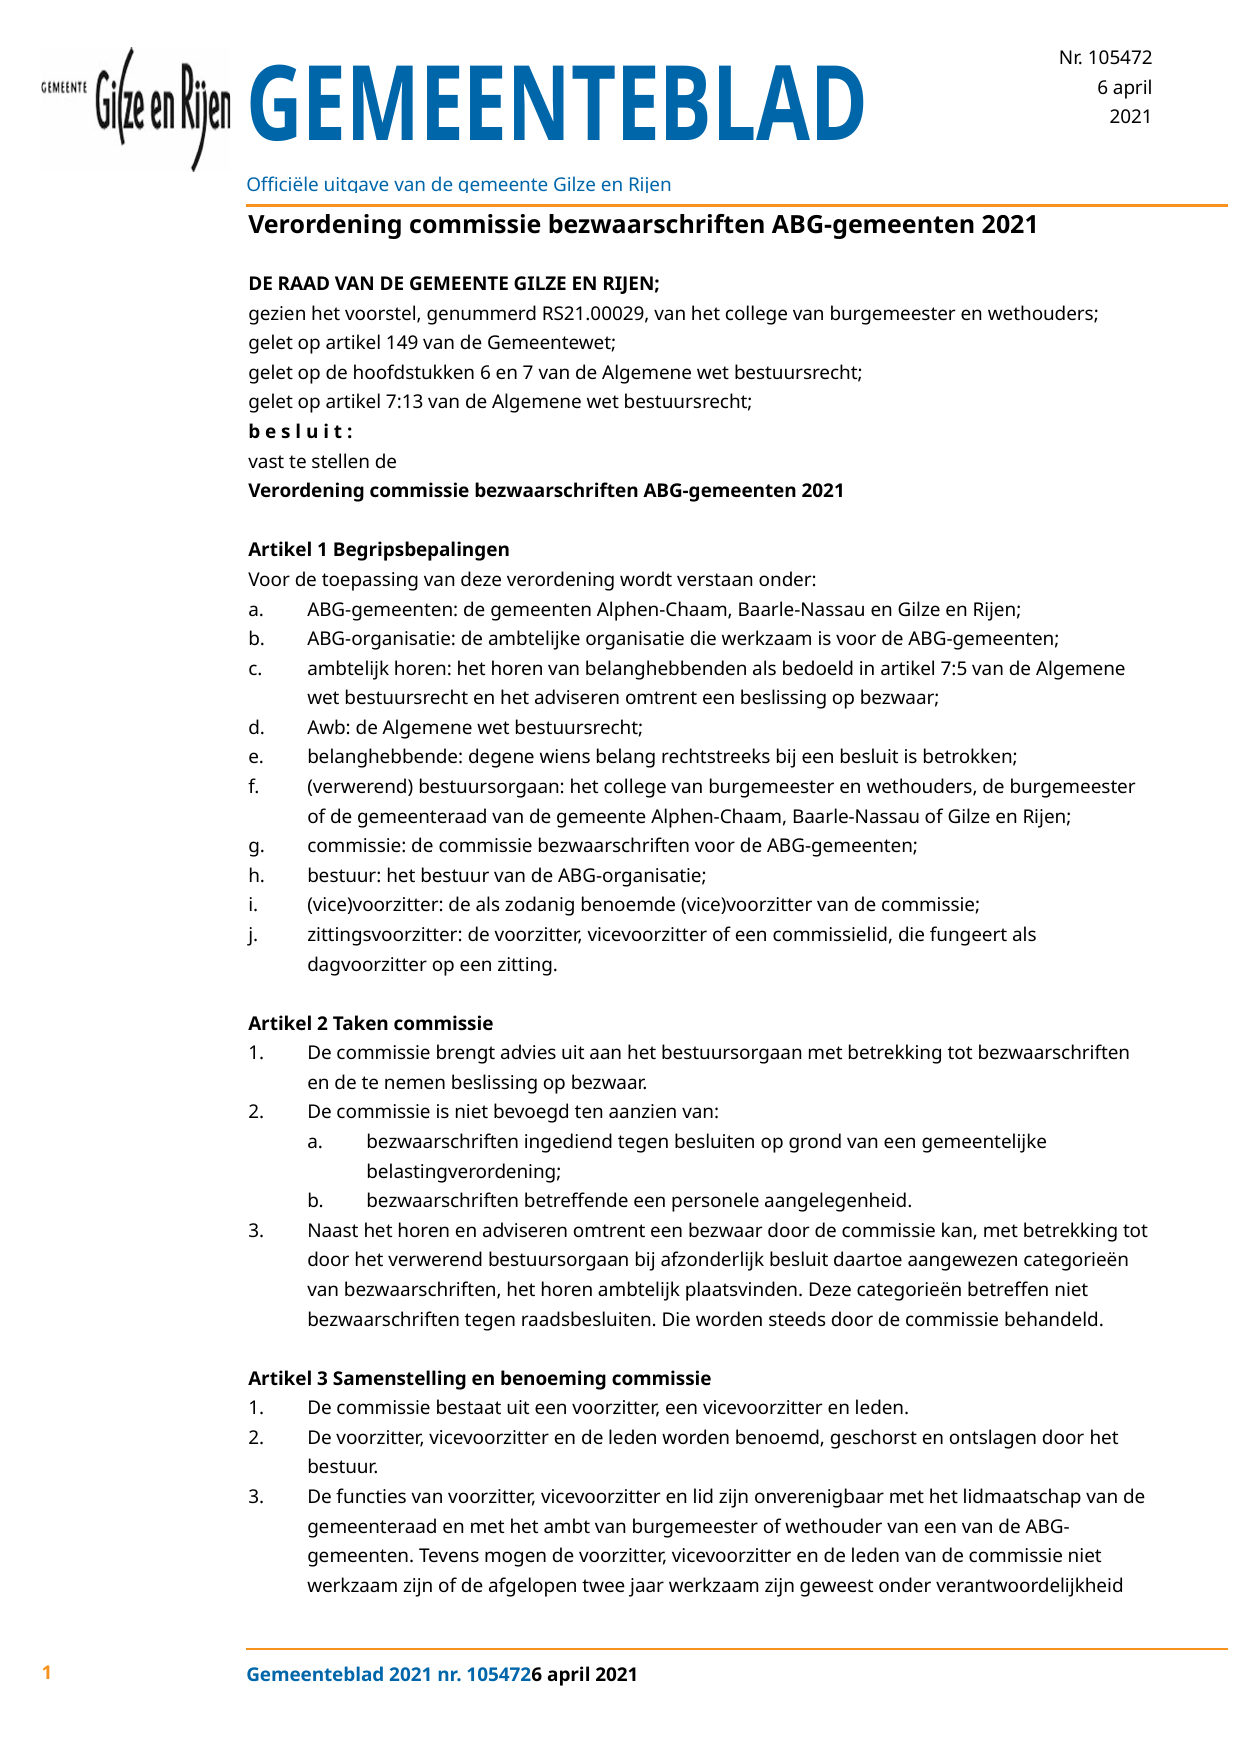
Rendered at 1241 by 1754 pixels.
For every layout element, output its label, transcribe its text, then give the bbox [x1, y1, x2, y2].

text gelet op artikel 7:13 van de Algemene wet bestuursrecht; [248, 389, 1152, 414]
text gezien het voorstel, genummerd RS21.00029, van het college van burgemeester en wethouders; [248, 300, 1152, 326]
picture [41, 47, 231, 172]
list commissie: de commissie bezwaarschriften voor de ABG-gemeenten; [248, 832, 1152, 858]
list De commissie is niet bevoegd ten aanzien van: [248, 1099, 1152, 1124]
list De voorzitter, vicevoorzitter en de leden worden benoemd, geschorst en ontslagen door het bestuur. [248, 1424, 1152, 1479]
text Verordening commissie bezwaarschriften ABG-gemeenten 2021 [248, 477, 1152, 503]
list ABG-gemeenten: de gemeenten Alphen-Chaam, Baarle-Nassau en Gilze en Rijen; [248, 596, 1152, 621]
list De commissie brengt advies uit aan het bestuursorgaan met betrekking tot bezwaarschriften en de te nemen beslissing op bezwaar. [248, 1039, 1152, 1095]
list belanghebbende: degene wiens belang rechtstreeks bij een besluit is betrokken; [248, 744, 1152, 769]
list Naast het horen en adviseren omtrent een bezwaar door de commissie kan, met betrekking tot door het verwerend bestuursorgaan bij afzonderlijk besluit daartoe aangewezen categorieën van bezwaarschriften, het horen ambtelijk plaatsvinden. Deze categorieën betreffen niet bezwaarschriften tegen raadsbesluiten. Die worden steeds door de commissie behandeld. [248, 1217, 1152, 1331]
text DE RAAD VAN DE GEMEENTE GILZE EN RIJEN; [248, 270, 1152, 296]
list zittingsvoorzitter: de voorzitter, vicevoorzitter of een commissielid, die fungeert als dagvoorzitter op een zitting. [248, 921, 1152, 976]
list De commissie bestaat uit een voorzitter, een vicevoorzitter en leden. [248, 1394, 1152, 1420]
text vast te stellen de [248, 448, 1152, 473]
list bestuur: het bestuur van de ABG-organisatie; [248, 862, 1152, 888]
list ambtelijk horen: het horen van belanghebbenden als bedoeld in artikel 7:5 van de Algemene wet bestuursrecht en het adviseren omtrent een beslissing op bezwaar; [248, 655, 1152, 710]
list bezwaarschriften betreffende een personele aangelegenheid. [307, 1187, 1152, 1213]
text gelet op artikel 149 van de Gemeentewet; [248, 329, 1152, 355]
list Awb: de Algemene wet bestuursrecht; [248, 714, 1152, 740]
text Artikel 3 Samenstelling en benoeming commissie [248, 1365, 1152, 1391]
text b e s l u i t : [248, 418, 1152, 444]
list bezwaarschriften ingediend tegen besluiten op grond van een gemeentelijke belastingverordening; [307, 1128, 1152, 1183]
text gelet op de hoofdstukken 6 en 7 van de Algemene wet bestuursrecht; [248, 359, 1152, 385]
list (verwerend) bestuursorgaan: het college van burgemeester en wethouders, de burgemeester of de gemeenteraad van de gemeente Alphen-Chaam, Baarle-Nassau of Gilze en Rijen; [248, 773, 1152, 828]
list De functies van voorzitter, vicevoorzitter en lid zijn onverenigbaar met het lidmaatschap van de gemeenteraad en met het ambt van burgemeester of wethouder van een van de ABG-gemeenten. Tevens mogen de voorzitter, vicevoorzitter en de leden van de commissie niet werkzaam zijn of de afgelopen twee jaar werkzaam zijn geweest onder verantwoordelijkheid [248, 1483, 1152, 1598]
text Verordening commissie bezwaarschriften ABG-gemeenten 2021 [248, 207, 1152, 241]
text Voor de toepassing van deze verordening wordt verstaan onder: [248, 566, 1152, 592]
list (vice)voorzitter: de als zodanig benoemde (vice)voorzitter van de commissie; [248, 892, 1152, 917]
list ABG-organisatie: de ambtelijke organisatie die werkzaam is voor de ABG-gemeenten; [248, 625, 1152, 651]
text Artikel 2 Taken commissie [248, 1010, 1152, 1036]
text Artikel 1 Begripsbepalingen [248, 537, 1152, 562]
